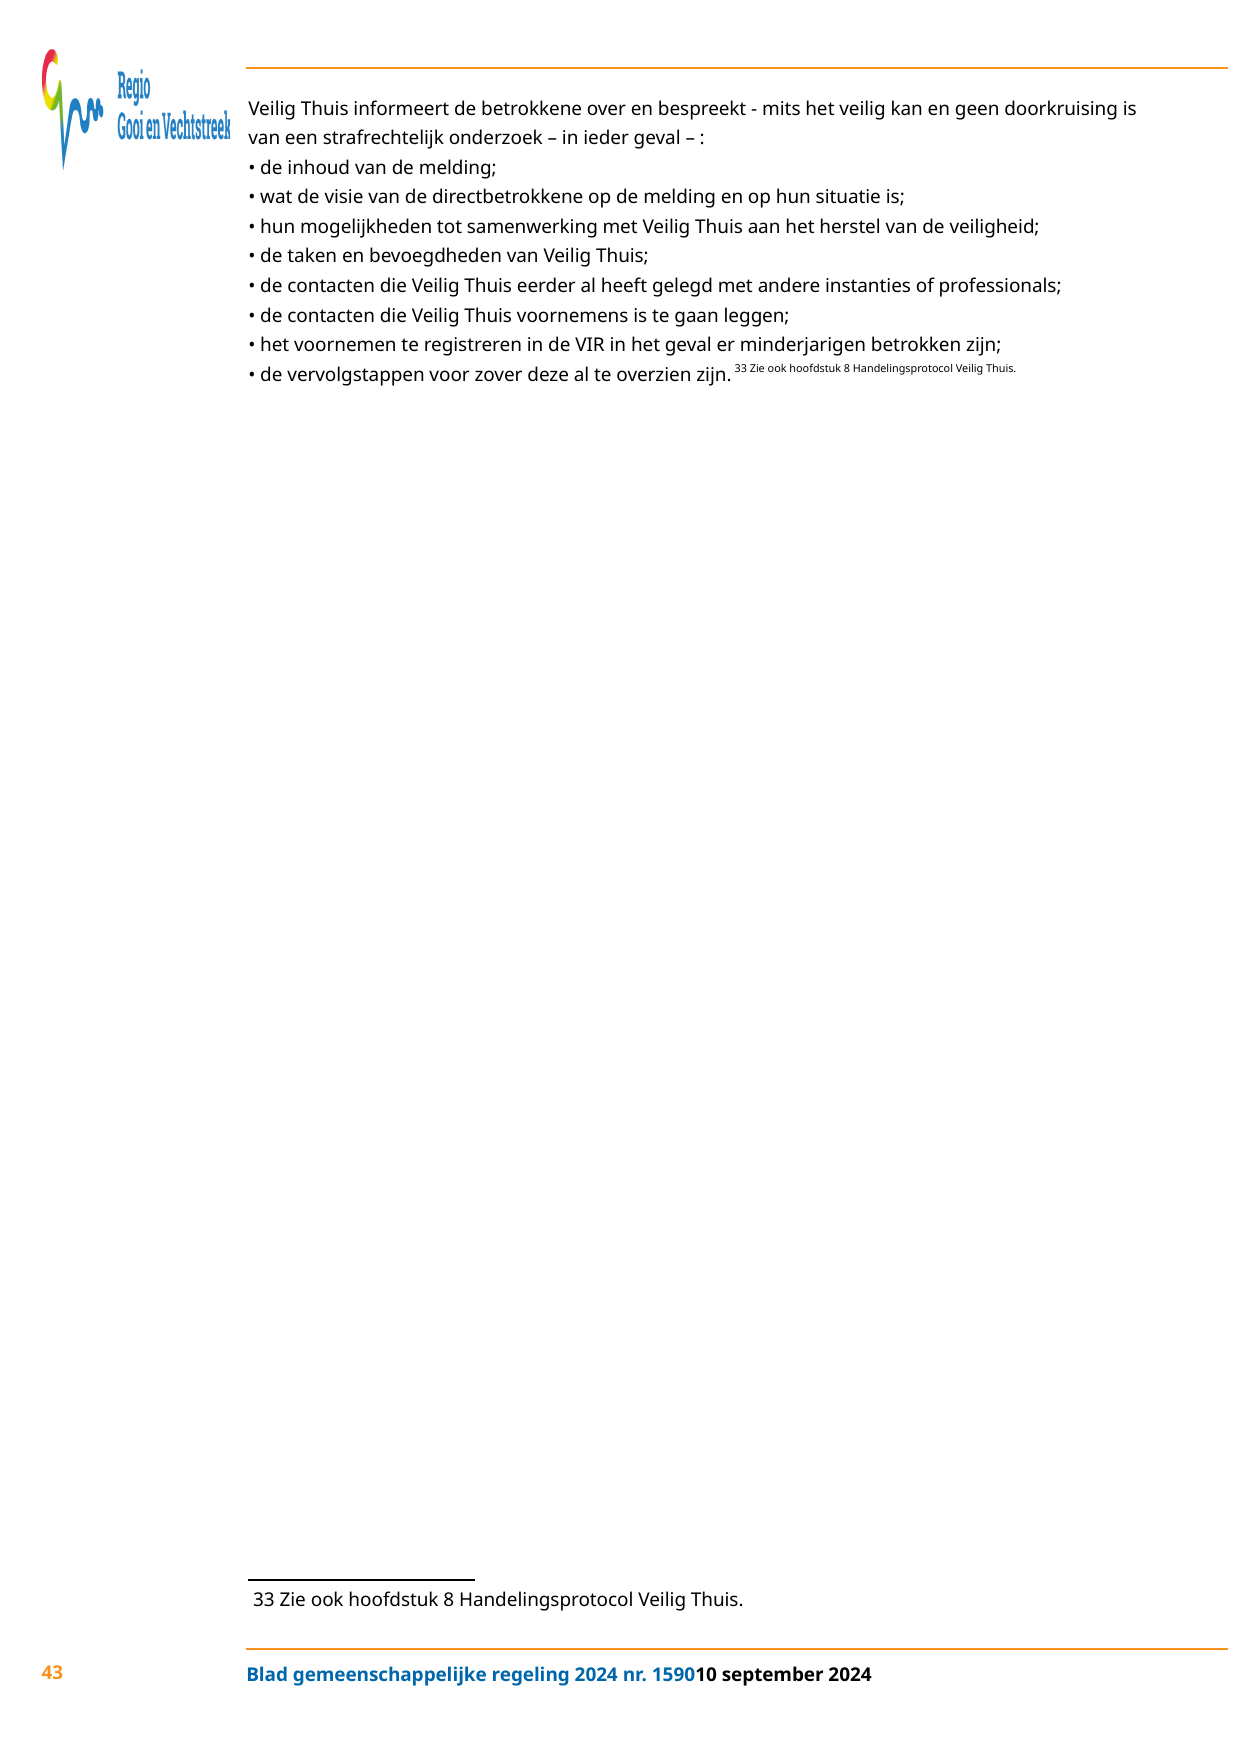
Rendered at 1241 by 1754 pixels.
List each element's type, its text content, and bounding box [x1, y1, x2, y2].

text • hun mogelijkheden tot samenwerking met Veilig Thuis aan het herstel van de veiligheid; [248, 213, 1152, 239]
text • het voornemen te registreren in de VIR in het geval er minderjarigen betrokken zijn; [248, 331, 1152, 357]
picture [41, 47, 231, 172]
text • wat de visie van de directbetrokkene op de melding en op hun situatie is; [248, 183, 1152, 209]
text • de contacten die Veilig Thuis eerder al heeft gelegd met andere instanties of professionals; [248, 272, 1152, 298]
text • de inhoud van de melding; [248, 154, 1152, 180]
text • de contacten die Veilig Thuis voornemens is te gaan leggen; [248, 302, 1152, 328]
text • de taken en bevoegdheden van Veilig Thuis; [248, 243, 1152, 268]
text Veilig Thuis informeert de betrokkene over en bespreekt - mits het veilig kan en geen doorkruising is van een strafrechtelijk onderzoek – in ieder geval – : [248, 95, 1152, 150]
text • de vervolgstappen voor zover deze al te overzien zijn. [248, 361, 1152, 387]
